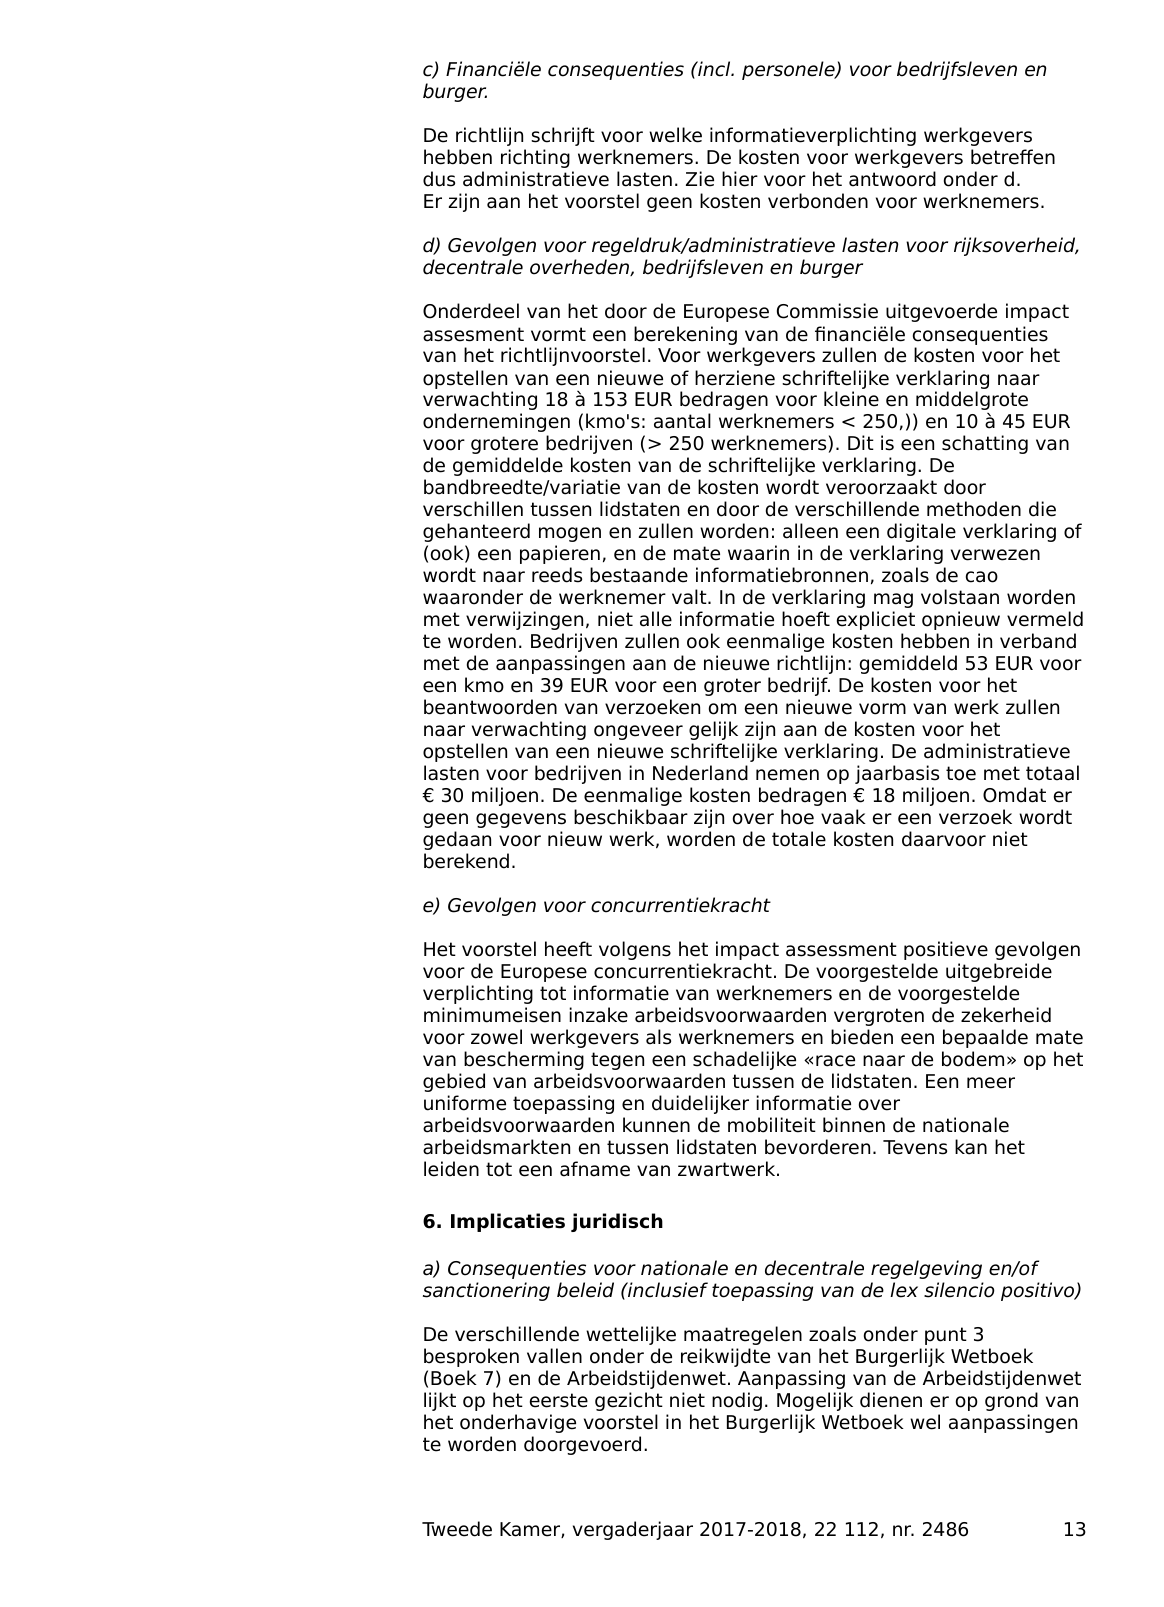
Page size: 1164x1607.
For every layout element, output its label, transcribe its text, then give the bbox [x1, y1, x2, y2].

text De verschillende wettelijke maatregelen zoals onder punt 3 besproken vallen onder de reikwijdte van het Burgerlijk Wetboek (Boek 7) en de Arbeidstijdenwet. Aanpassing van de Arbeidstijdenwet lijkt op het eerste gezicht niet nodig. Mogelijk dienen er op grond van het onderhavige voorstel in het Burgerlijk Wetboek wel aanpassingen te worden doorgevoerd. [422, 1324, 1087, 1456]
text Er zijn aan het voorstel geen kosten verbonden voor werknemers. [422, 191, 1087, 213]
text Onderdeel van het door de Europese Commissie uitgevoerde impact assesment vormt een berekening van de financiële consequenties van het richtlijnvoorstel. Voor werkgevers zullen de kosten voor het opstellen van een nieuwe of herziene schriftelijke verklaring naar verwachting 18 à 153 EUR bedragen voor kleine en middelgrote ondernemingen (kmo's: aantal werknemers < 250,)) en 10 à 45 EUR voor grotere bedrijven (> 250 werknemers). Dit is een schatting van de gemiddelde kosten van de schriftelijke verklaring. De bandbreedte/variatie van de kosten wordt veroorzaakt door verschillen tussen lidstaten en door de verschillende methoden die gehanteerd mogen en zullen worden: alleen een digitale verklaring of (ook) een papieren, en de mate waarin in de verklaring verwezen wordt naar reeds bestaande informatiebronnen, zoals de cao waaronder de werknemer valt. In de verklaring mag volstaan worden met verwijzingen, niet alle informatie hoeft expliciet opnieuw vermeld te worden. Bedrijven zullen ook eenmalige kosten hebben in verband met de aanpassingen aan de nieuwe richtlijn: gemiddeld 53 EUR voor een kmo en 39 EUR voor een groter bedrijf. De kosten voor het beantwoorden van verzoeken om een nieuwe vorm van werk zullen naar verwachting ongeveer gelijk zijn aan de kosten voor het opstellen van een nieuwe schriftelijke verklaring. De administratieve lasten voor bedrijven in Nederland nemen op jaarbasis toe met totaal € 30 miljoen. De eenmalige kosten bedragen € 18 miljoen. Omdat er geen gegevens beschikbaar zijn over hoe vaak er een verzoek wordt gedaan voor nieuw werk, worden de totale kosten daarvoor niet berekend. [422, 301, 1087, 873]
text De richtlijn schrijft voor welke informatieverplichting werkgevers hebben richting werknemers. De kosten voor werkgevers betreffen dus administratieve lasten. Zie hier voor het antwoord onder d. [422, 125, 1087, 191]
subtitle d) Gevolgen voor regeldruk/administratieve lasten voor rijksoverheid, decentrale overheden, bedrijfsleven en burger [422, 235, 1087, 279]
text Het voorstel heeft volgens het impact assessment positieve gevolgen voor de Europese concurrentiekracht. De voorgestelde uitgebreide verplichting tot informatie van werknemers en de voorgestelde minimumeisen inzake arbeidsvoorwaarden vergroten de zekerheid voor zowel werkgevers als werknemers en bieden een bepaalde mate van bescherming tegen een schadelijke «race naar de bodem» op het gebied van arbeidsvoorwaarden tussen de lidstaten. Een meer uniforme toepassing en duidelijker informatie over arbeidsvoorwaarden kunnen de mobiliteit binnen de nationale arbeidsmarkten en tussen lidstaten bevorderen. Tevens kan het leiden tot een afname van zwartwerk. [422, 939, 1087, 1181]
subtitle c) Financiële consequenties (incl. personele) voor bedrijfsleven en burger. [422, 59, 1087, 103]
subtitle e) Gevolgen voor concurrentiekracht [422, 895, 1087, 917]
subtitle 6. Implicaties juridisch [422, 1211, 1087, 1233]
subtitle a) Consequenties voor nationale en decentrale regelgeving en/of sanctionering beleid (inclusief toepassing van de lex silencio positivo) [422, 1258, 1087, 1302]
